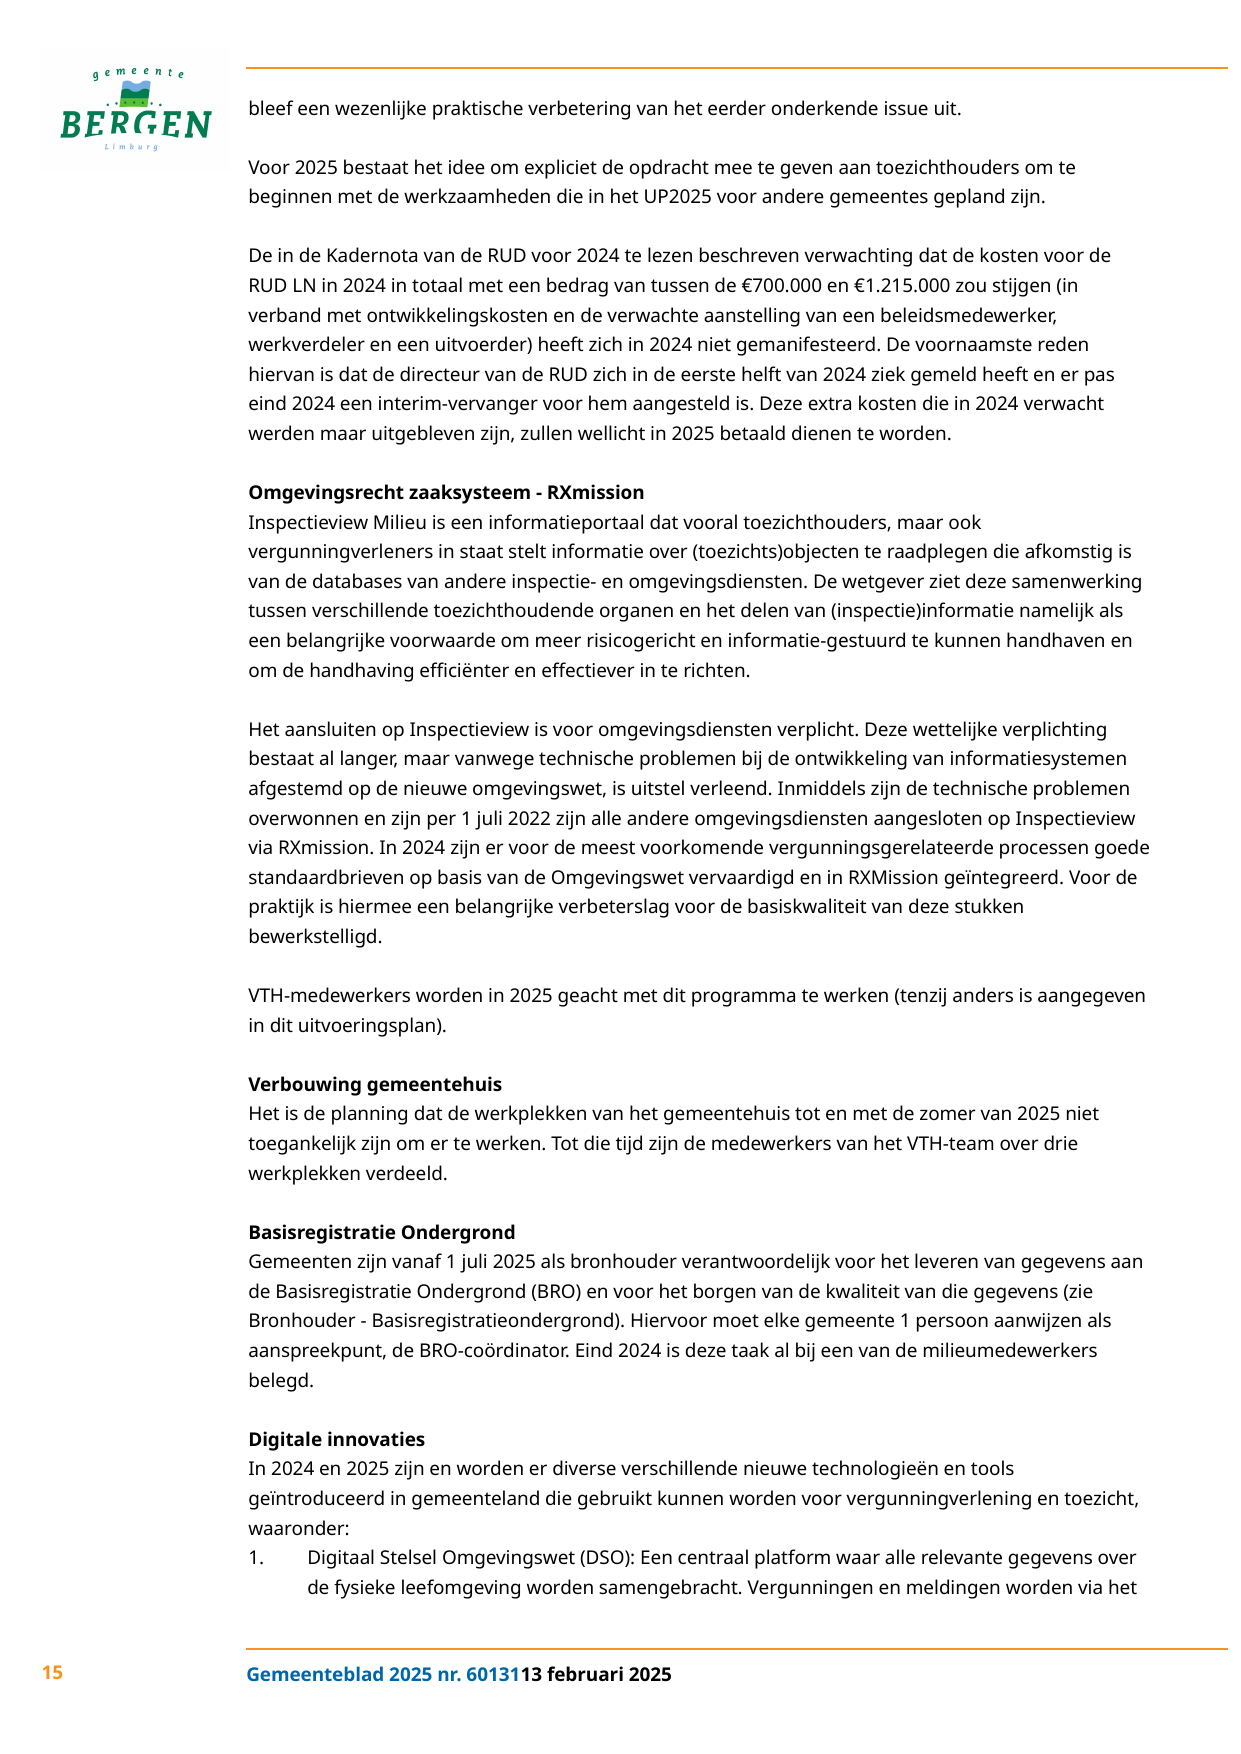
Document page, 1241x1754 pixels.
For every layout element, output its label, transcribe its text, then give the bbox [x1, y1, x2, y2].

list Digitaal Stelsel Omgevingswet (DSO): Een centraal platform waar alle relevante gegevens over de fysieke leefomgeving worden samengebracht. Vergunningen en meldingen worden via het [248, 1544, 1152, 1600]
text Gemeenten zijn vanaf 1 juli 2025 als bronhouder verantwoordelijk voor het leveren van gegevens aan de Basisregistratie Ondergrond (BRO) en voor het borgen van de kwaliteit van die gegevens (zie Bronhouder - Basisregistratieondergrond). Hiervoor moet elke gemeente 1 persoon aanwijzen als aanspreekpunt, de BRO-coördinator. Eind 2024 is deze taak al bij een van de milieumedewerkers belegd. [248, 1248, 1152, 1393]
text De in de Kadernota van de RUD voor 2024 te lezen beschreven verwachting dat de kosten voor de RUD LN in 2024 in totaal met een bedrag van tussen de €700.000 en €1.215.000 zou stijgen (in verband met ontwikkelingskosten en de verwachte aanstelling van een beleidsmedewerker, werkverdeler en een uitvoerder) heeft zich in 2024 niet gemanifesteerd. De voornaamste reden hiervan is dat de directeur van de RUD zich in de eerste helft van 2024 ziek gemeld heeft en er pas eind 2024 een interim-vervanger voor hem aangesteld is. Deze extra kosten die in 2024 verwacht werden maar uitgebleven zijn, zullen wellicht in 2025 betaald dienen te worden. [248, 243, 1152, 446]
text Verbouwing gemeentehuis [248, 1071, 1152, 1097]
text Digitale innovaties [248, 1426, 1152, 1452]
text Voor 2025 bestaat het idee om expliciet de opdracht mee te geven aan toezichthouders om te beginnen met de werkzaamheden die in het UP2025 voor andere gemeentes gepland zijn. [248, 154, 1152, 209]
text Het is de planning dat de werkplekken van het gemeentehuis tot en met de zomer van 2025 niet toegankelijk zijn om er te werken. Tot die tijd zijn de medewerkers van het VTH-team over drie werkplekken verdeeld. [248, 1101, 1152, 1186]
text Het aansluiten op Inspectieview is voor omgevingsdiensten verplicht. Deze wettelijke verplichting bestaat al langer, maar vanwege technische problemen bij de ontwikkeling van informatiesystemen afgestemd op de nieuwe omgevingswet, is uitstel verleend. Inmiddels zijn de technische problemen overwonnen en zijn per 1 juli 2022 zijn alle andere omgevingsdiensten aangesloten op Inspectieview via RXmission. In 2024 zijn er voor de meest voorkomende vergunningsgerelateerde processen goede standaardbrieven op basis van de Omgevingswet vervaardigd en in RXMission geïntegreerd. Voor de praktijk is hiermee een belangrijke verbeterslag voor de basiskwaliteit van deze stukken bewerkstelligd. [248, 716, 1152, 949]
text bleef een wezenlijke praktische verbetering van het eerder onderkende issue uit. [248, 95, 1152, 121]
text VTH-medewerkers worden in 2025 geacht met dit programma te werken (tenzij anders is aangegeven in dit uitvoeringsplan). [248, 982, 1152, 1038]
text Inspectieview Milieu is een informatieportaal dat vooral toezichthouders, maar ook vergunningverleners in staat stelt informatie over (toezichts)objecten te raadplegen die afkomstig is van de databases van andere inspectie- en omgevingsdiensten. De wetgever ziet deze samenwerking tussen verschillende toezichthoudende organen en het delen van (inspectie)informatie namelijk als een belangrijke voorwaarde om meer risicogericht en informatie-gestuurd te kunnen handhaven en om de handhaving efficiënter en effectiever in te richten. [248, 509, 1152, 683]
text Basisregistratie Ondergrond [248, 1219, 1152, 1245]
picture [41, 47, 231, 172]
text Omgevingsrecht zaaksysteem - RXmission [248, 479, 1152, 505]
text In 2024 en 2025 zijn en worden er diverse verschillende nieuwe technologieën en tools geïntroduceerd in gemeenteland die gebruikt kunnen worden voor vergunningverlening en toezicht, waaronder: [248, 1456, 1152, 1541]
